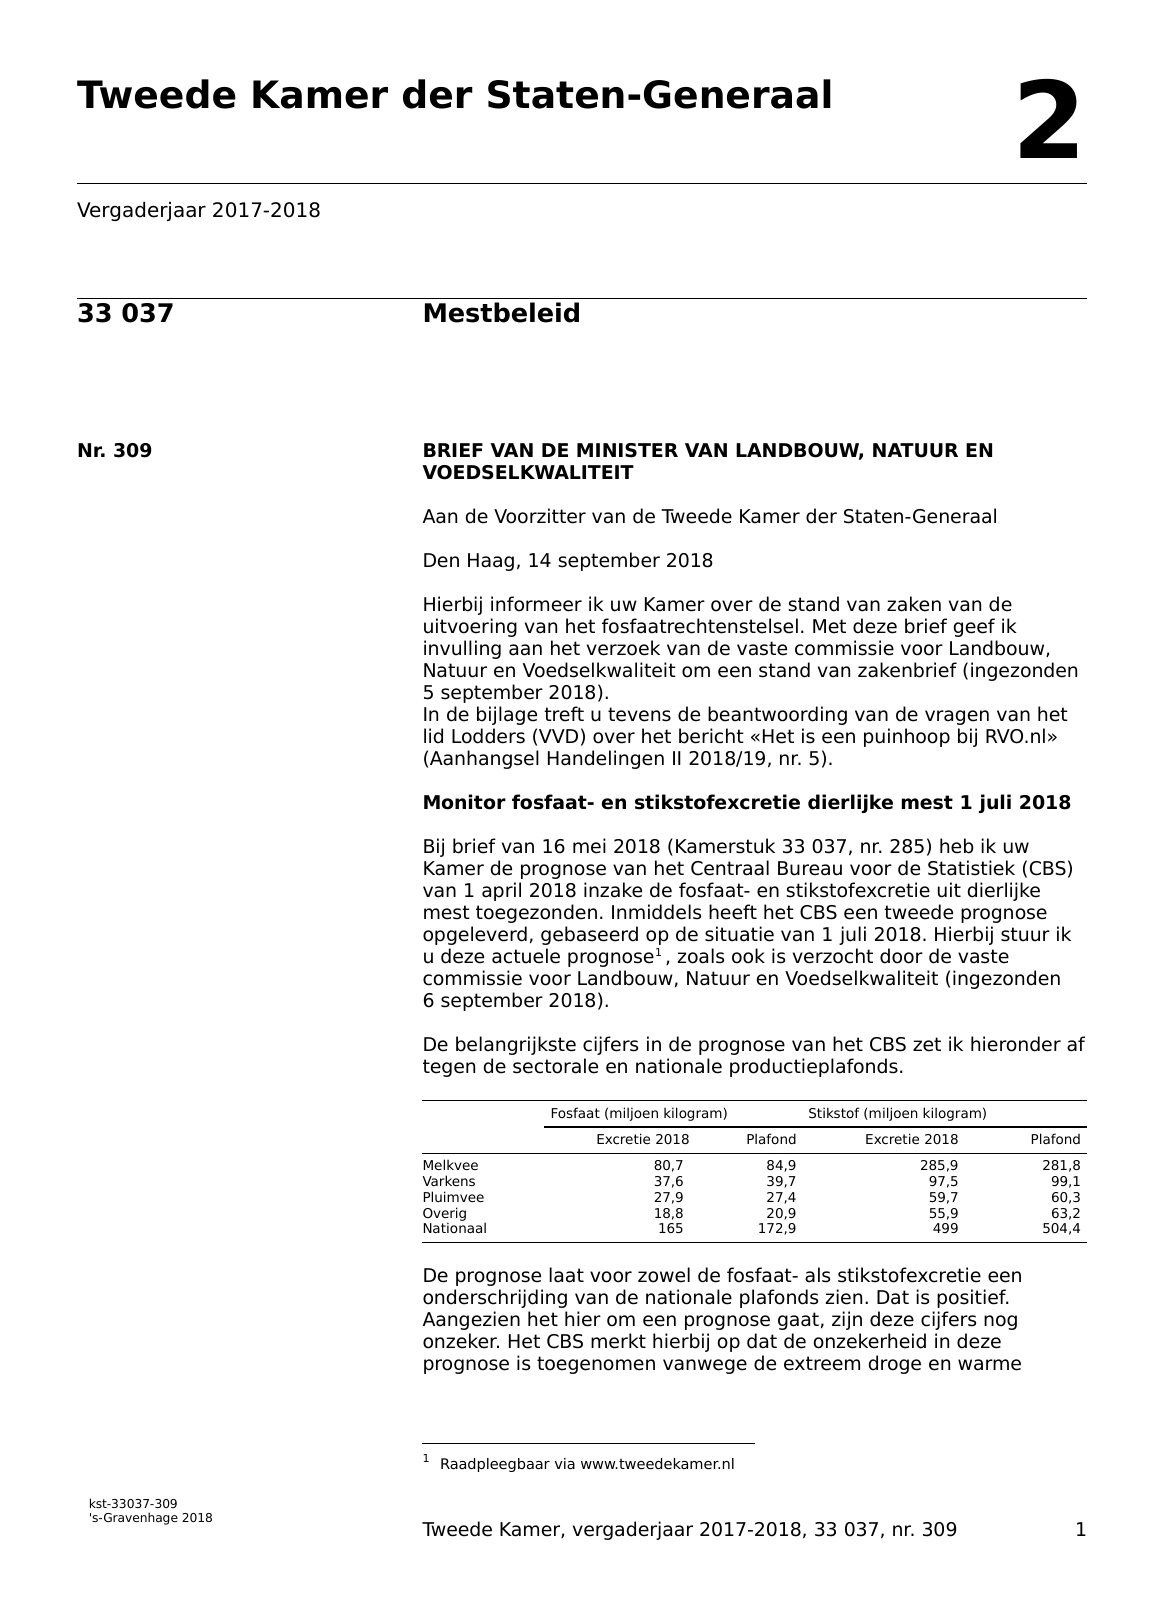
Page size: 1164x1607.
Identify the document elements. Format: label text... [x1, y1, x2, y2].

text Hierbij informeer ik uw Kamer over de stand van zaken van de uitvoering van het fosfaatrechtenstelsel. Met deze brief geef ik invulling aan het verzoek van de vaste commissie voor Landbouw, Natuur en Voedselkwaliteit om een stand van zakenbrief (ingezonden 5 september 2018). [422, 594, 1087, 704]
table_cell Vergaderjaar 2017-2018 [77, 184, 1087, 298]
table_cell 27,4 [690, 1190, 802, 1205]
table_cell 165 [544, 1221, 689, 1242]
table_cell 60,3 [964, 1190, 1087, 1205]
table_cell Varkens [422, 1174, 544, 1190]
text De prognose laat voor zowel de fosfaat- als stikstofexcretie een onderschrijding van de nationale plafonds zien. Dat is positief. Aangezien het hier om een prognose gaat, zijn deze cijfers nog onzeker. Het CBS merkt hierbij op dat de onzekerheid in deze prognose is toegenomen vanwege de extreem droge en warme [422, 1265, 1087, 1375]
subtitle 33 037 Mestbeleid [77, 299, 1087, 329]
table_cell 84,9 [690, 1154, 802, 1174]
table_cell 39,7 [690, 1174, 802, 1190]
table_header [422, 1101, 544, 1152]
subtitle Monitor fosfaat- en stikstofexcretie dierlijke mest 1 juli 2018 [422, 792, 1087, 814]
table_cell 285,9 [802, 1154, 964, 1174]
table_cell 97,5 [802, 1174, 964, 1190]
table_cell 27,9 [544, 1190, 689, 1205]
table_cell Excretie 2018 [544, 1128, 689, 1152]
table_cell Excretie 2018 [802, 1128, 964, 1152]
text Den Haag, 14 september 2018 [422, 550, 1087, 572]
subtitle Nr. 309 BRIEF VAN DE MINISTER VAN LANDBOUW, NATUUR EN VOEDSELKWALITEIT [77, 440, 1087, 484]
table_cell Plafond [690, 1128, 802, 1152]
table_cell Nationaal [422, 1221, 544, 1242]
table_cell 55,9 [802, 1205, 964, 1221]
text In de bijlage treft u tevens de beantwoording van de vragen van het lid Lodders (VVD) over het bericht «Het is een puinhoop bij RVO.nl» (Aanhangsel Handelingen II 2018/19, nr. 5). [422, 704, 1087, 770]
table_cell Melkvee [422, 1154, 544, 1174]
table_cell 59,7 [802, 1190, 964, 1205]
text 's-Gravenhage 2018 [88, 1511, 323, 1525]
table_cell 37,6 [544, 1174, 689, 1190]
table_cell 99,1 [964, 1174, 1087, 1190]
table_cell Overig [422, 1205, 544, 1221]
text Raadpleegbaar via www.tweedekamer.nl [422, 1452, 1087, 1474]
table_header Stikstof (miljoen kilogram) [802, 1101, 1087, 1126]
table_cell Plafond [964, 1128, 1087, 1152]
text Aan de Voorzitter van de Tweede Kamer der Staten-Generaal [422, 506, 1087, 528]
text De belangrijkste cijfers in de prognose van het CBS zet ik hieronder af tegen de sectorale en nationale productieplafonds. [422, 1034, 1087, 1078]
text kst-33037-309 [88, 1497, 323, 1511]
table_cell 504,4 [964, 1221, 1087, 1242]
table_cell 63,2 [964, 1205, 1087, 1221]
table_cell Pluimvee [422, 1190, 544, 1205]
table_cell 20,9 [690, 1205, 802, 1221]
table_cell 499 [802, 1221, 964, 1242]
text Bij brief van 16 mei 2018 (Kamerstuk 33 037, nr. 285) heb ik uw Kamer de prognose van het Centraal Bureau voor de Statistiek (CBS) van 1 april 2018 inzake de fosfaat- en stikstofexcretie uit dierlijke mest toegezonden. Inmiddels heeft het CBS een tweede prognose opgeleverd, gebaseerd op de situatie van 1 juli 2018. Hierbij stuur ik u deze actuele prognose, zoals ook is verzocht door de vaste commissie voor Landbouw, Natuur en Voedselkwaliteit (ingezonden 6 september 2018). [422, 836, 1087, 1012]
table_cell 281,8 [964, 1154, 1087, 1174]
table_header Fosfaat (miljoen kilogram) [544, 1101, 802, 1126]
table_header Tweede Kamer der Staten-Generaal [77, 59, 886, 183]
table_cell 172,9 [690, 1221, 802, 1242]
table_cell 80,7 [544, 1154, 689, 1174]
table_header 2 [886, 59, 1087, 183]
table_cell 18,8 [544, 1205, 689, 1221]
